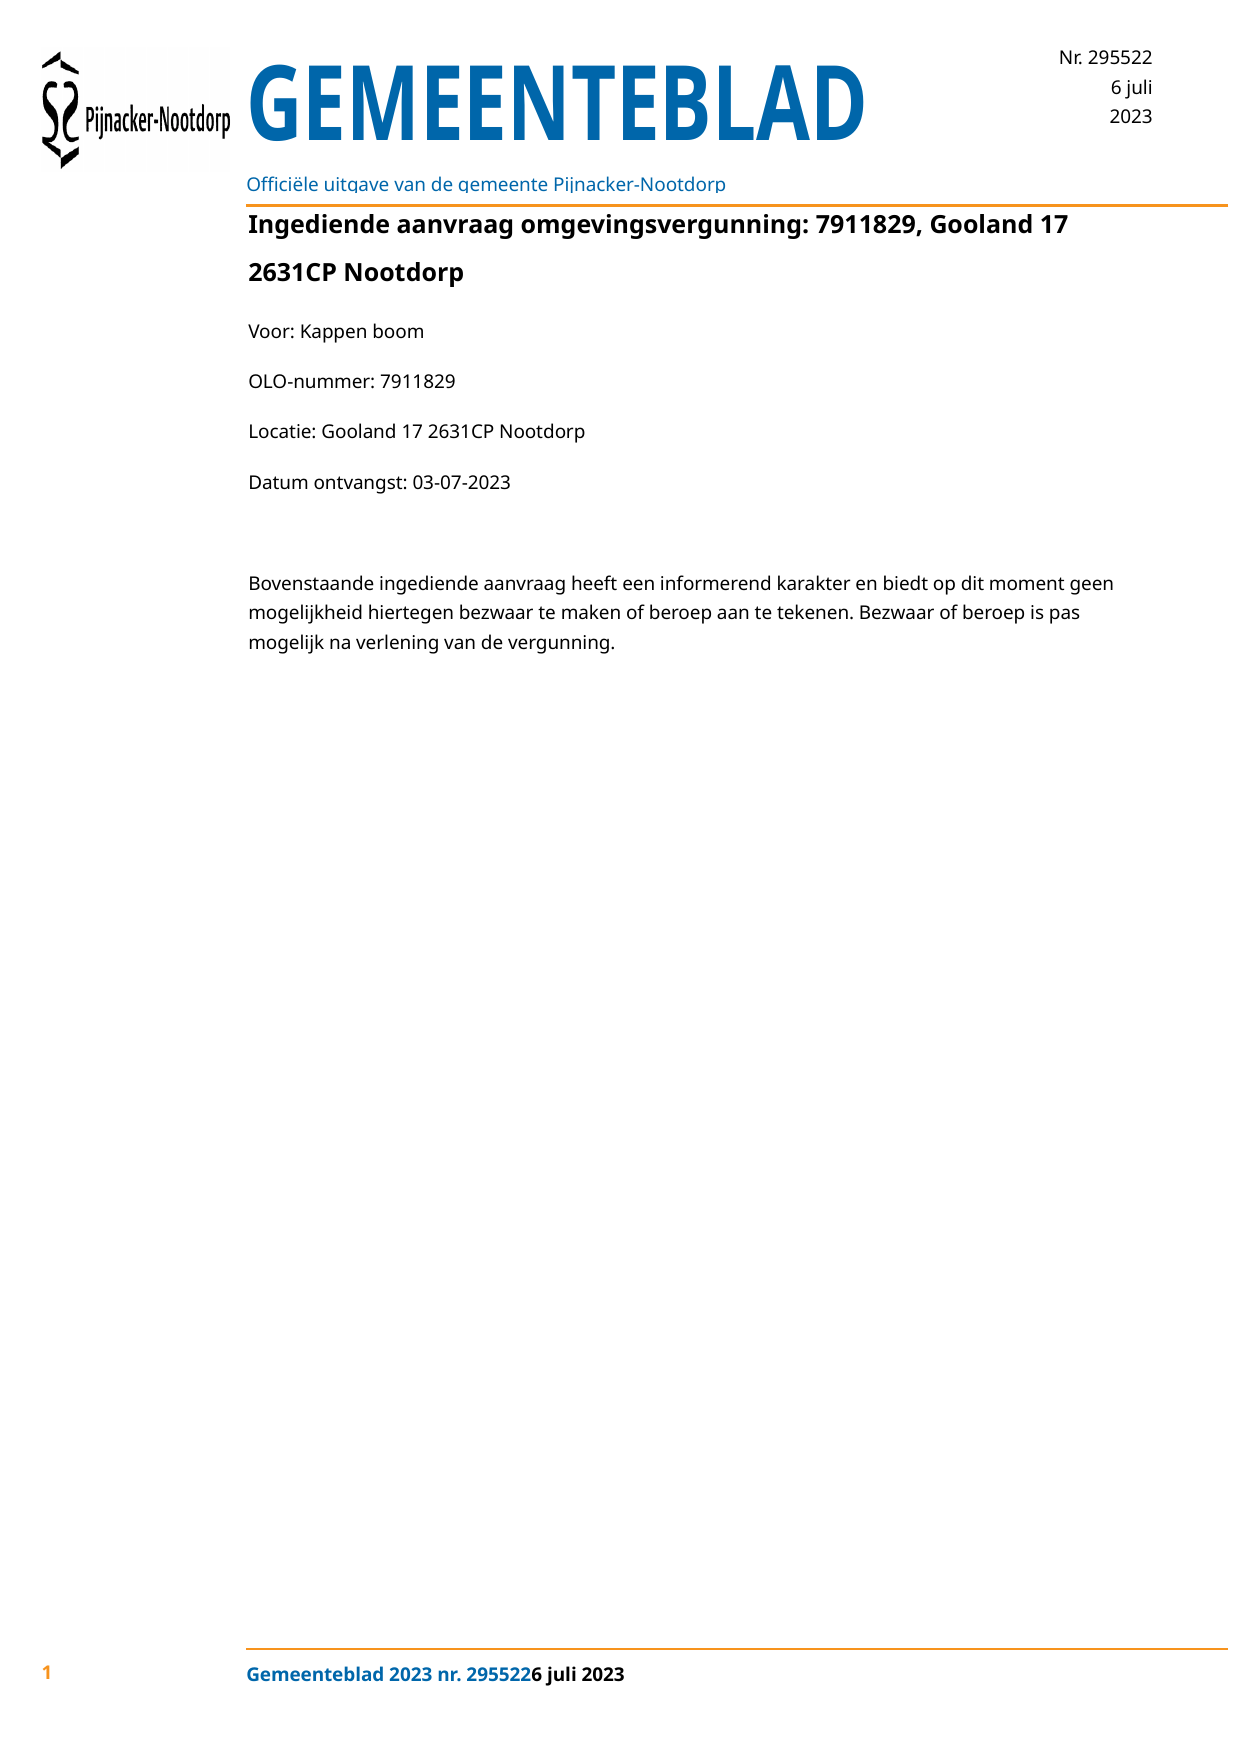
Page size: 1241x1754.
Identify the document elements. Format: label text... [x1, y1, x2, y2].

text OLO-nummer: 7911829 [248, 368, 1152, 394]
text Ingediende aanvraag omgevingsvergunning: 7911829, Gooland 17 2631CP Nootdorp [248, 207, 1152, 288]
text Bovenstaande ingediende aanvraag heeft een informerend karakter en biedt op dit moment geen mogelijkheid hiertegen bezwaar te maken of beroep aan te tekenen. Bezwaar of beroep is pas mogelijk na verlening van de vergunning. [248, 570, 1152, 655]
text Locatie: Gooland 17 2631CP Nootdorp [248, 419, 1152, 444]
picture [41, 47, 231, 172]
text Datum ontvangst: 03-07-2023 [248, 469, 1152, 495]
text Voor: Kappen boom [248, 318, 1152, 344]
